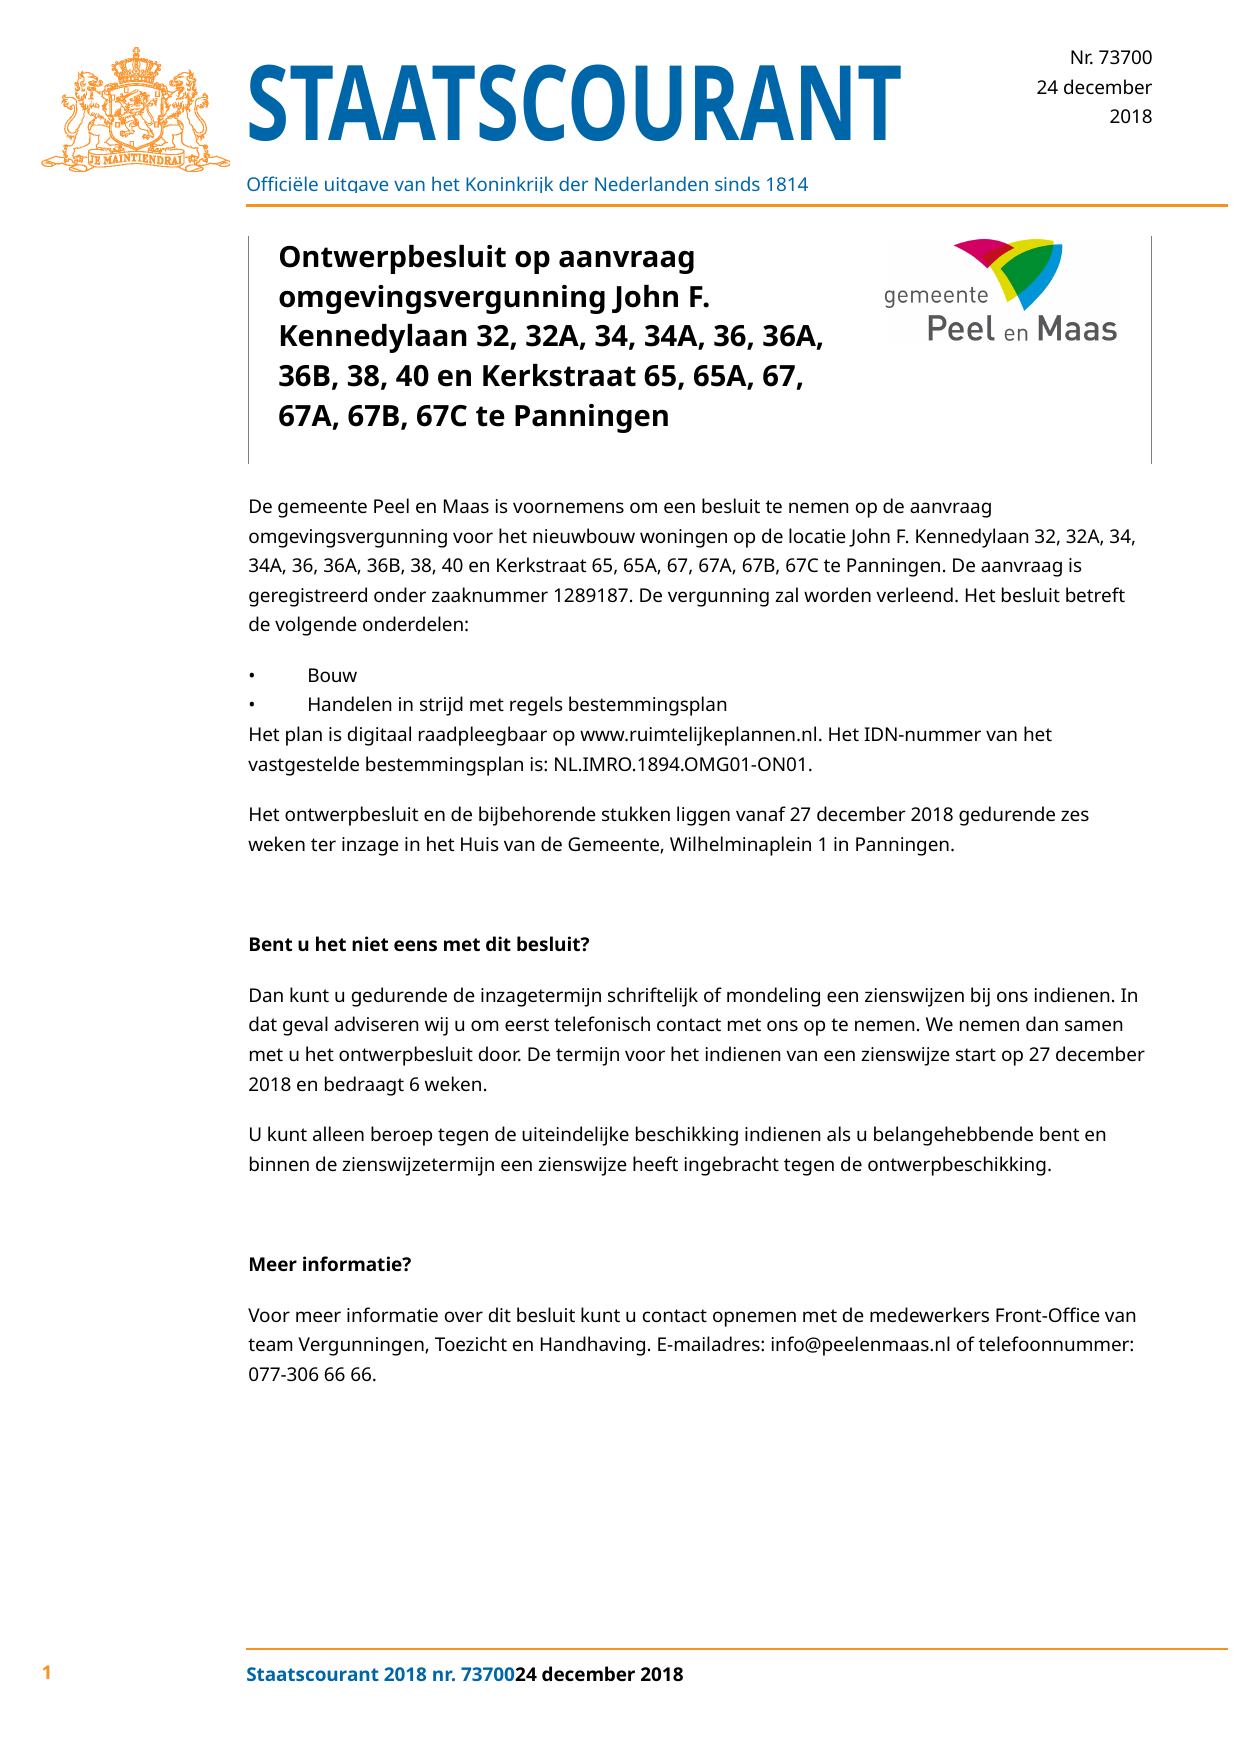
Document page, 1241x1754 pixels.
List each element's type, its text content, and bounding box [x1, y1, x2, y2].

text Het ontwerpbesluit en de bijbehorende stukken liggen vanaf 27 december 2018 gedurende zes weken ter inzage in het Huis van de Gemeente, Wilhelminaplein 1 in Panningen. [248, 801, 1152, 857]
text Voor meer informatie over dit besluit kunt u contact opnemen met de medewerkers Front-Office van team Vergunningen, Toezicht en Handhaving. E-mailadres: info@peelenmaas.nl of telefoonnummer: 077-306 66 66. [248, 1302, 1152, 1387]
table_header [850, 236, 1151, 464]
list Bouw [248, 662, 1152, 688]
text Meer informatie? [248, 1252, 1152, 1277]
text Het plan is digitaal raadpleegbaar op www.ruimtelijkeplannen.nl. Het IDN-nummer van het vastgestelde bestemmingsplan is: NL.IMRO.1894.OMG01-ON01. [248, 721, 1152, 777]
picture [882, 236, 1119, 345]
text Bent u het niet eens met dit besluit? [248, 932, 1152, 957]
table_header Ontwerpbesluit op aanvraag omgevingsvergunning John F. Kennedylaan 32, 32A, 34, 34A, 36, 36A, 36B, 38, 40 en Kerkstraat 65, 65A, 67, 67A, 67B, 67C te Panningen [249, 236, 850, 464]
text Dan kunt u gedurende de inzagetermijn schriftelijk of mondeling een zienswijzen bij ons indienen. In dat geval adviseren wij u om eerst telefonisch contact met ons op te nemen. We nemen dan samen met u het ontwerpbesluit door. De termijn voor het indienen van een zienswijze start op 27 december 2018 en bedraagt 6 weken. [248, 982, 1152, 1097]
text U kunt alleen beroep tegen de uiteindelijke beschikking indienen als u belangehebbende bent en binnen de zienswijzetermijn een zienswijze heeft ingebracht tegen de ontwerpbeschikking. [248, 1121, 1152, 1177]
text De gemeente Peel en Maas is voornemens om een besluit te nemen op de aanvraag omgevingsvergunning voor het nieuwbouw woningen op de locatie John F. Kennedylaan 32, 32A, 34, 34A, 36, 36A, 36B, 38, 40 en Kerkstraat 65, 65A, 67, 67A, 67B, 67C te Panningen. De aanvraag is geregistreerd onder zaaknummer 1289187. De vergunning zal worden verleend. Het besluit betreft de volgende onderdelen: [248, 493, 1152, 637]
list Handelen in strijd met regels bestemmingsplan [248, 692, 1152, 717]
picture [41, 47, 231, 172]
